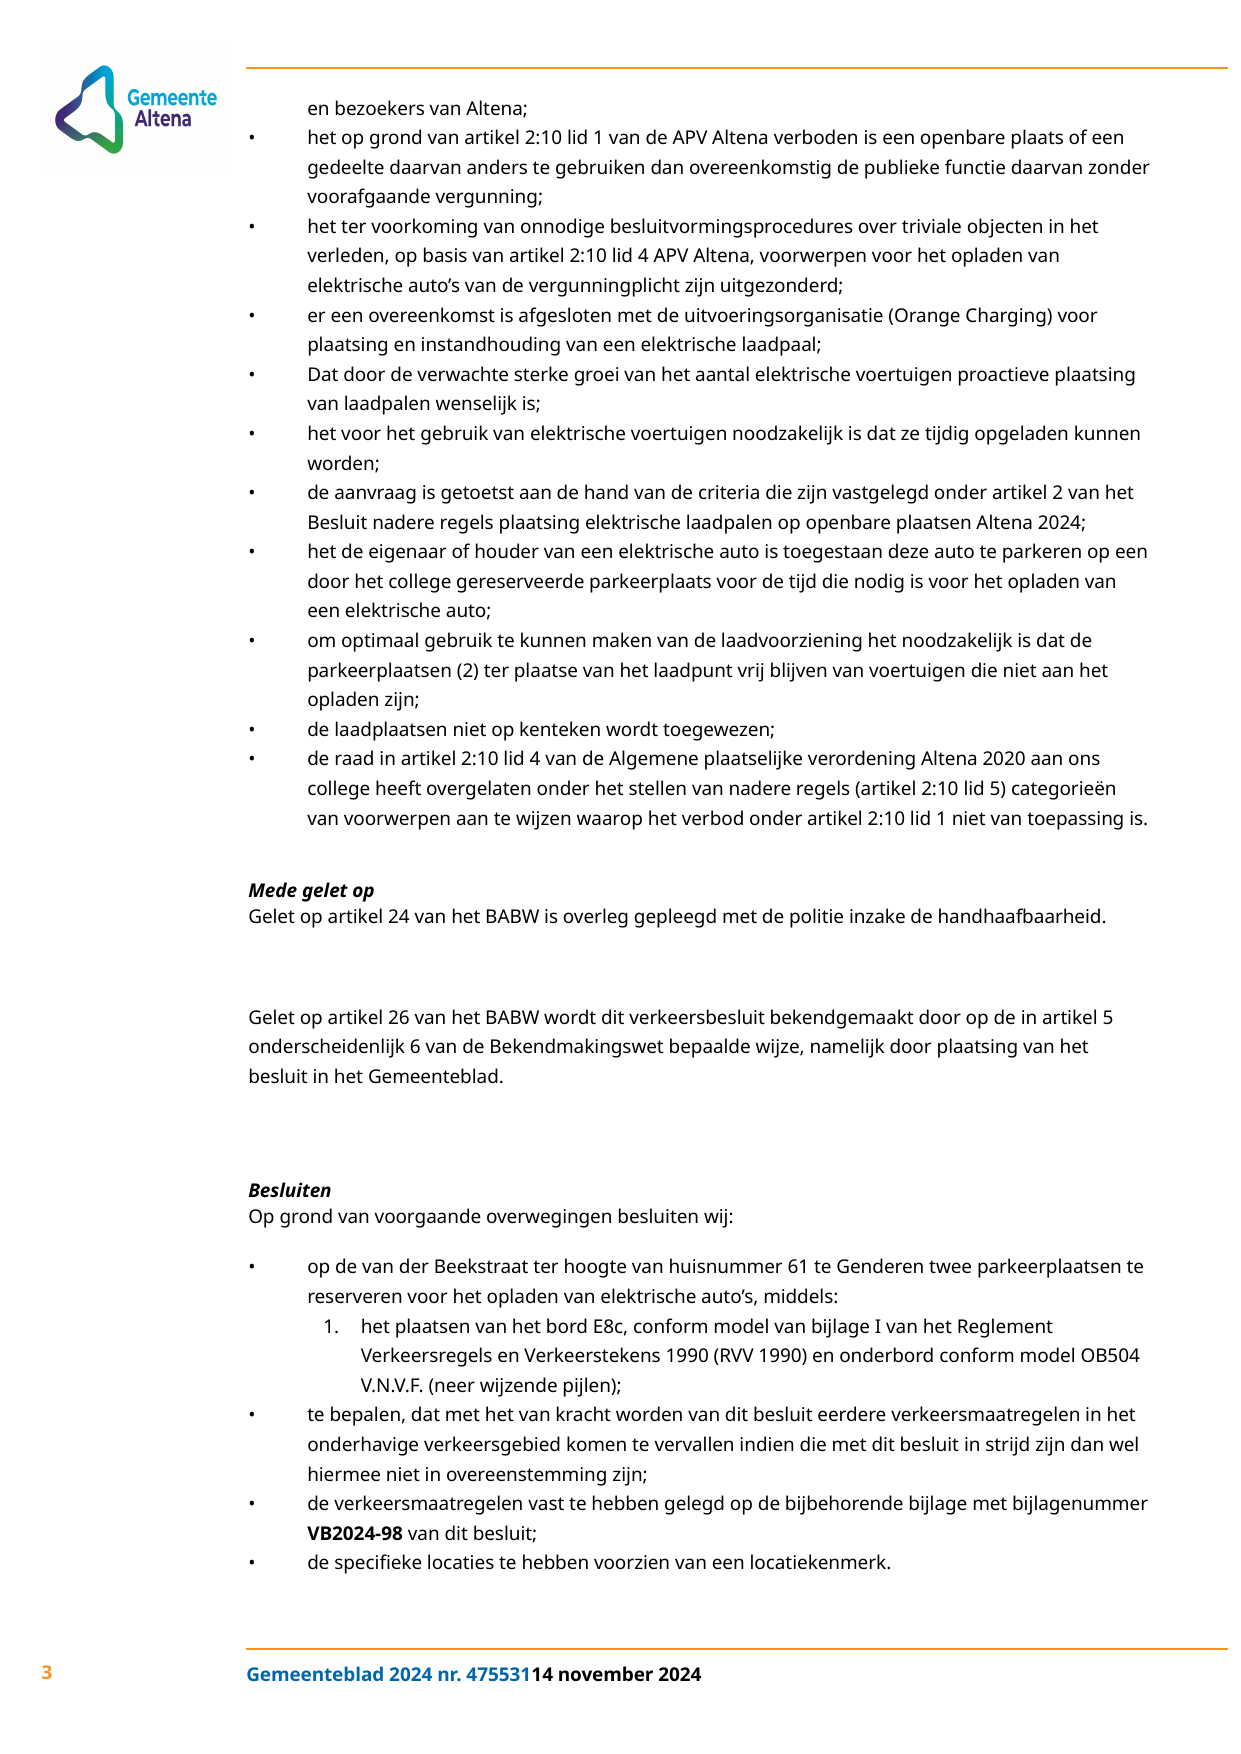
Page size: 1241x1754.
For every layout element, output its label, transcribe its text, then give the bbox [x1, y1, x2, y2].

list er een overeenkomst is afgesloten met de uitvoeringsorganisatie (Orange Charging) voor plaatsing en instandhouding van een elektrische laadpaal; [248, 302, 1152, 357]
list en bezoekers van Altena; [248, 95, 1152, 121]
list te bepalen, dat met het van kracht worden van dit besluit eerdere verkeersmaatregelen in het onderhavige verkeersgebied komen te vervallen indien die met dit besluit in strijd zijn dan wel hiermee niet in overeenstemming zijn; [248, 1402, 1152, 1487]
list het op grond van artikel 2:10 lid 1 van de APV Altena verboden is een openbare plaats of een gedeelte daarvan anders te gebruiken dan overeenkomstig de publieke functie daarvan zonder voorafgaande vergunning; [248, 124, 1152, 209]
text Op grond van voorgaande overwegingen besluiten wij: [248, 1203, 1152, 1229]
picture [41, 47, 231, 172]
list de verkeersmaatregelen vast te hebben gelegd op de bijbehorende bijlage met bijlagenummer VB2024-98 van dit besluit; [248, 1490, 1152, 1546]
text Mede gelet op [248, 877, 1152, 903]
list de laadplaatsen niet op kenteken wordt toegewezen; [248, 716, 1152, 742]
list de specifieke locaties te hebben voorzien van een locatiekenmerk. [248, 1549, 1152, 1575]
list het ter voorkoming van onnodige besluitvormingsprocedures over triviale objecten in het verleden, op basis van artikel 2:10 lid 4 APV Altena, voorwerpen voor het opladen van elektrische auto’s van de vergunningplicht zijn uitgezonderd; [248, 213, 1152, 298]
text Gelet op artikel 24 van het BABW is overleg gepleegd met de politie inzake de handhaafbaarheid. [248, 903, 1152, 929]
list het plaatsen van het bord E8c, conform model van bijlage I van het Reglement Verkeersregels en Verkeerstekens 1990 (RVV 1990) en onderbord conform model OB504 V.N.V.F. (neer wijzende pijlen); [323, 1313, 1152, 1398]
list de raad in artikel 2:10 lid 4 van de Algemene plaatselijke verordening Altena 2020 aan ons college heeft overgelaten onder het stellen van nadere regels (artikel 2:10 lid 5) categorieën van voorwerpen aan te wijzen waarop het verbod onder artikel 2:10 lid 1 niet van toepassing is. [248, 746, 1152, 831]
list om optimaal gebruik te kunnen maken van de laadvoorziening het noodzakelijk is dat de parkeerplaatsen (2) ter plaatse van het laadpunt vrij blijven van voertuigen die niet aan het opladen zijn; [248, 627, 1152, 712]
list het de eigenaar of houder van een elektrische auto is toegestaan deze auto te parkeren op een door het college gereserveerde parkeerplaats voor de tijd die nodig is voor het opladen van een elektrische auto; [248, 538, 1152, 623]
text Besluiten [248, 1178, 1152, 1203]
text Gelet op artikel 26 van het BABW wordt dit verkeersbesluit bekendgemaakt door op de in artikel 5 onderscheidenlijk 6 van de Bekendmakingswet bepaalde wijze, namelijk door plaatsing van het besluit in het Gemeenteblad. [248, 1004, 1152, 1089]
list het voor het gebruik van elektrische voertuigen noodzakelijk is dat ze tijdig opgeladen kunnen worden; [248, 420, 1152, 476]
list op de van der Beekstraat ter hoogte van huisnummer 61 te Genderen twee parkeerplaatsen te reserveren voor het opladen van elektrische auto’s, middels: [248, 1254, 1152, 1309]
list de aanvraag is getoetst aan de hand van de criteria die zijn vastgelegd onder artikel 2 van het Besluit nadere regels plaatsing elektrische laadpalen op openbare plaatsen Altena 2024; [248, 479, 1152, 535]
list Dat door de verwachte sterke groei van het aantal elektrische voertuigen proactieve plaatsing van laadpalen wenselijk is; [248, 361, 1152, 416]
